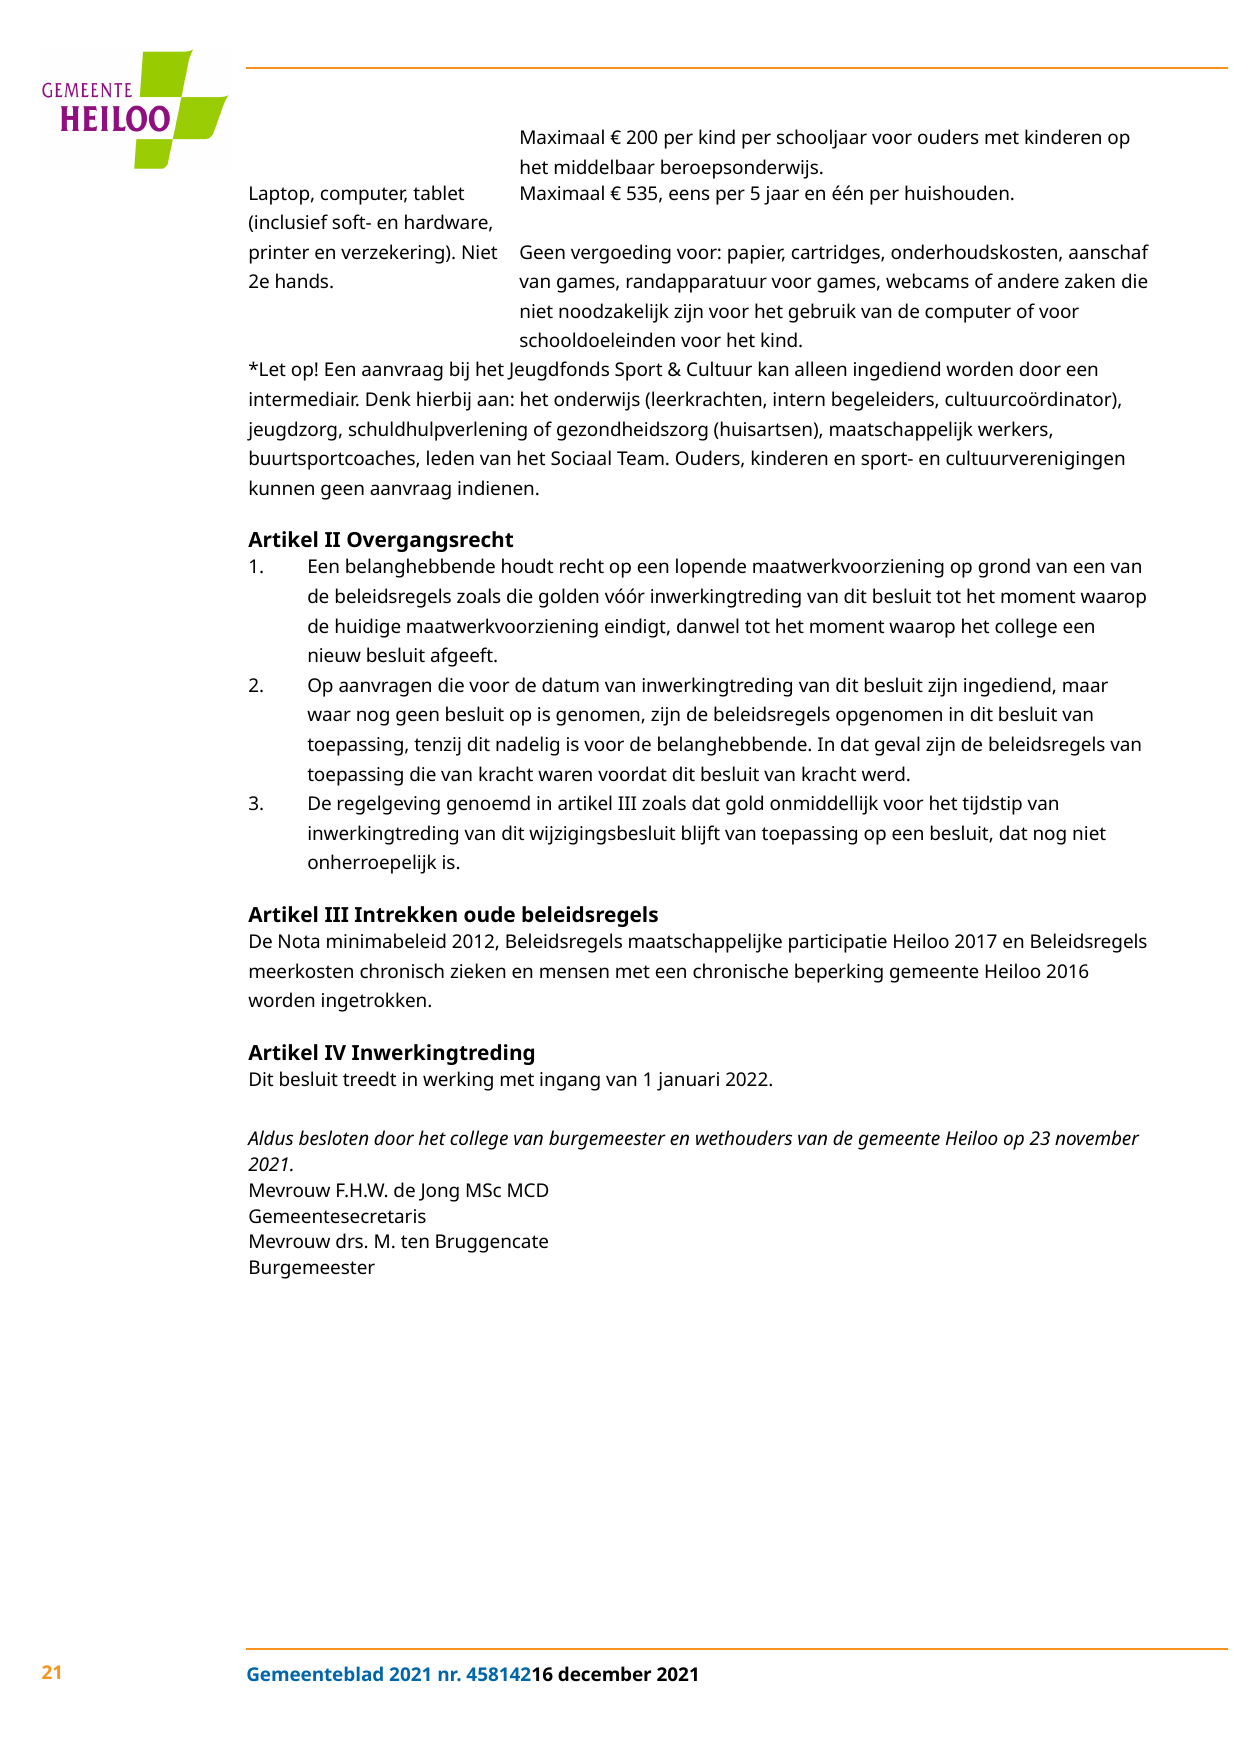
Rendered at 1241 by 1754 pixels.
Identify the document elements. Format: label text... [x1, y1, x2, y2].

text Dit besluit treedt in werking met ingang van 1 januari 2022. [248, 1066, 1152, 1092]
table_cell Maximaal € 200 per kind per schooljaar voor ouders met kinderen op het middelbaar beroepsonderwijs. [519, 95, 1152, 180]
text Gemeentesecretaris [248, 1203, 1152, 1228]
table_cell [248, 95, 519, 180]
text Mevrouw F.H.W. de Jong MSc MCD [248, 1177, 1152, 1203]
picture [41, 47, 231, 172]
text Artikel III Intrekken oude beleidsregels [248, 900, 1152, 928]
list Een belanghebbende houdt recht op een lopende maatwerkvoorziening op grond van een van de beleidsregels zoals die golden vóór inwerkingtreding van dit besluit tot het moment waarop de huidige maatwerkvoorziening eindigt, danwel tot het moment waarop het college een nieuw besluit afgeeft. [248, 554, 1152, 668]
text Aldus besloten door het college van burgemeester en wethouders van de gemeente Heiloo op 23 november 2021. [248, 1126, 1152, 1177]
text De Nota minimabeleid 2012, Beleidsregels maatschappelijke participatie Heiloo 2017 en Beleidsregels meerkosten chronisch zieken en mensen met een chronische beperking gemeente Heiloo 2016 worden ingetrokken. [248, 928, 1152, 1013]
text Artikel II Overgangsrecht [248, 525, 1152, 554]
table_cell Maximaal € 535, eens per 5 jaar en één per huishouden. Geen vergoeding voor: papier, cartridges, onderhoudskosten, aanschaf van games, randapparatuur voor games, webcams of andere zaken die niet noodzakelijk zijn voor het gebruik van de computer of voor schooldoeleinden voor het kind. [519, 180, 1152, 353]
text Artikel IV Inwerkingtreding [248, 1038, 1152, 1066]
text *Let op! Een aanvraag bij het Jeugdfonds Sport & Cultuur kan alleen ingediend worden door een intermediair. Denk hierbij aan: het onderwijs (leerkrachten, intern begeleiders, cultuurcoördinator), jeugdzorg, schuldhulpverlening of gezondheidszorg (huisartsen), maatschappelijk werkers, buurtsportcoaches, leden van het Sociaal Team. Ouders, kinderen en sport- en cultuurverenigingen kunnen geen aanvraag indienen. [248, 357, 1152, 501]
list De regelgeving genoemd in artikel III zoals dat gold onmiddellijk voor het tijdstip van inwerkingtreding van dit wijzigingsbesluit blijft van toepassing op een besluit, dat nog niet onherroepelijk is. [248, 790, 1152, 875]
text Mevrouw drs. M. ten Bruggencate [248, 1228, 1152, 1254]
list Op aanvragen die voor de datum van inwerkingtreding van dit besluit zijn ingediend, maar waar nog geen besluit op is genomen, zijn de beleidsregels opgenomen in dit besluit van toepassing, tenzij dit nadelig is voor de belanghebbende. In dat geval zijn de beleidsregels van toepassing die van kracht waren voordat dit besluit van kracht werd. [248, 672, 1152, 787]
table_cell Laptop, computer, tablet (inclusief soft- en hardware, printer en verzekering). Niet 2e hands. [248, 180, 519, 353]
text Burgemeester [248, 1254, 1152, 1280]
